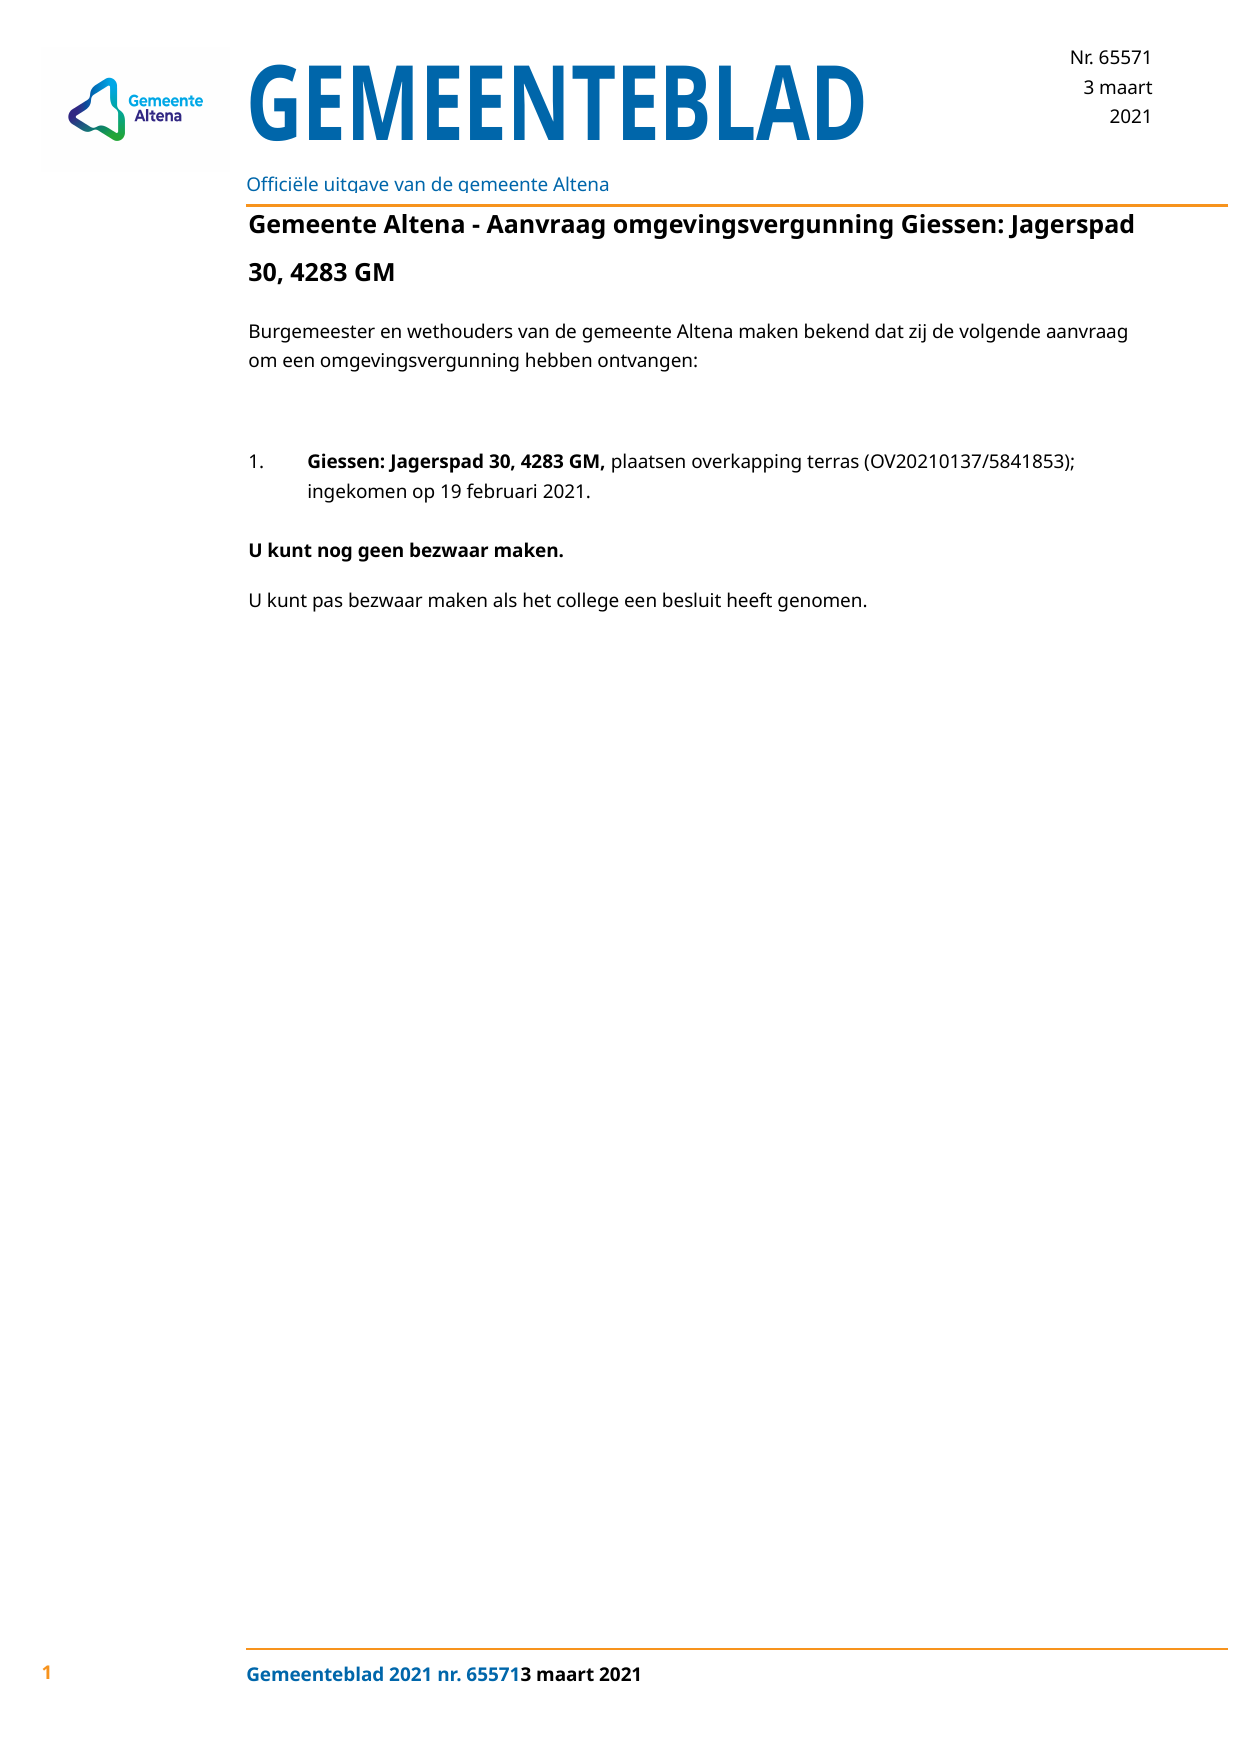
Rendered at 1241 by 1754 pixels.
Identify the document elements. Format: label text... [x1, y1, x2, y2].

picture [41, 47, 231, 172]
list Giessen: Jagerspad 30, 4283 GM, plaatsen overkapping terras (OV20210137/5841853); ingekomen op 19 februari 2021. [248, 448, 1152, 504]
text U kunt pas bezwaar maken als het college een besluit heeft genomen. [248, 587, 1152, 613]
text Burgemeester en wethouders van de gemeente Altena maken bekend dat zij de volgende aanvraag om een omgevingsvergunning hebben ontvangen: [248, 318, 1152, 373]
text Gemeente Altena - Aanvraag omgevingsvergunning Giessen: Jagerspad 30, 4283 GM [248, 207, 1152, 288]
text U kunt nog geen bezwaar maken. [248, 537, 1152, 563]
